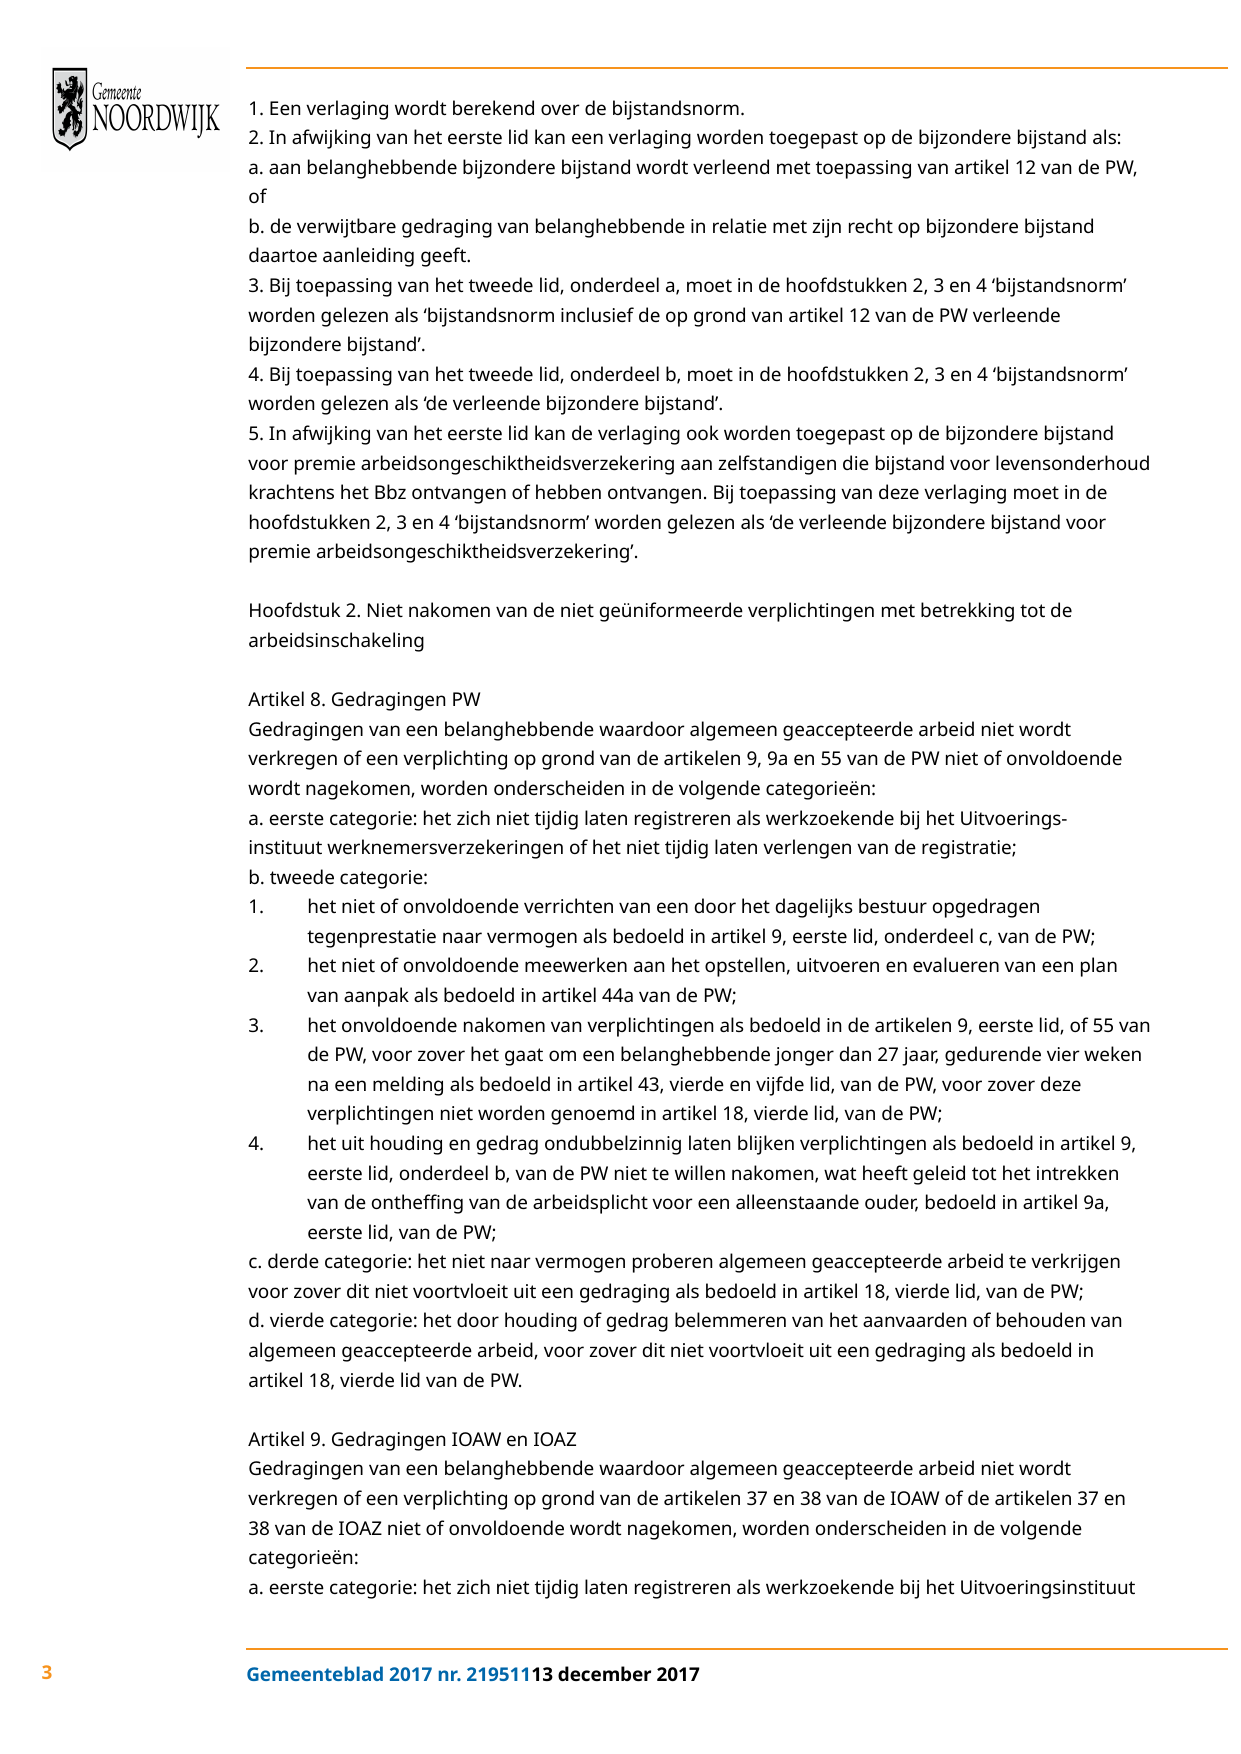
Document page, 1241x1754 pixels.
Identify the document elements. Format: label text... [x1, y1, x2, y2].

text 1. Een verlaging wordt berekend over de bijstandsnorm. [248, 95, 1152, 121]
text b. tweede categorie: [248, 864, 1152, 890]
list het onvoldoende nakomen van verplichtingen als bedoeld in de artikelen 9, eerste lid, of 55 van de PW, voor zover het gaat om een belanghebbende jonger dan 27 jaar, gedurende vier weken na een melding als bedoeld in artikel 43, vierde en vijfde lid, van de PW, voor zover deze verplichtingen niet worden genoemd in artikel 18, vierde lid, van de PW; [248, 1012, 1152, 1126]
text Gedragingen van een belanghebbende waardoor algemeen geaccepteerde arbeid niet wordt verkregen of een verplichting op grond van de artikelen 37 en 38 van de IOAW of de artikelen 37 en 38 van de IOAZ niet of onvoldoende wordt nagekomen, worden onderscheiden in de volgende categorieën: [248, 1456, 1152, 1570]
list het niet of onvoldoende meewerken aan het opstellen, uitvoeren en evalueren van een plan van aanpak als bedoeld in artikel 44a van de PW; [248, 953, 1152, 1008]
text a. eerste categorie: het zich niet tijdig laten registreren als werkzoekende bij het Uitvoerings- [248, 805, 1152, 831]
text 3. Bij toepassing van het tweede lid, onderdeel a, moet in de hoofdstukken 2, 3 en 4 ‘bijstandsnorm’ worden gelezen als ‘bijstandsnorm inclusief de op grond van artikel 12 van de PW verleende bijzondere bijstand’. [248, 272, 1152, 357]
list het uit houding en gedrag ondubbelzinnig laten blijken verplichtingen als bedoeld in artikel 9, eerste lid, onderdeel b, van de PW niet te willen nakomen, wat heeft geleid tot het intrekken van de ontheffing van de arbeidsplicht voor een alleenstaande ouder, bedoeld in artikel 9a, eerste lid, van de PW; [248, 1130, 1152, 1245]
text Artikel 9. Gedragingen IOAW en IOAZ [248, 1426, 1152, 1452]
text d. vierde categorie: het door houding of gedrag belemmeren van het aanvaarden of behouden van algemeen geaccepteerde arbeid, voor zover dit niet voortvloeit uit een gedraging als bedoeld in artikel 18, vierde lid van de PW. [248, 1308, 1152, 1393]
text b. de verwijtbare gedraging van belanghebbende in relatie met zijn recht op bijzondere bijstand daartoe aanleiding geeft. [248, 213, 1152, 268]
text a. eerste categorie: het zich niet tijdig laten registreren als werkzoekende bij het Uitvoeringsinstituut [248, 1574, 1152, 1600]
text 4. Bij toepassing van het tweede lid, onderdeel b, moet in de hoofdstukken 2, 3 en 4 ‘bijstandsnorm’ worden gelezen als ‘de verleende bijzondere bijstand’. [248, 361, 1152, 416]
list het niet of onvoldoende verrichten van een door het dagelijks bestuur opgedragen tegenprestatie naar vermogen als bedoeld in artikel 9, eerste lid, onderdeel c, van de PW; [248, 893, 1152, 949]
text Gedragingen van een belanghebbende waardoor algemeen geaccepteerde arbeid niet wordt verkregen of een verplichting op grond van de artikelen 9, 9a en 55 van de PW niet of onvoldoende wordt nagekomen, worden onderscheiden in de volgende categorieën: [248, 716, 1152, 801]
text a. aan belanghebbende bijzondere bijstand wordt verleend met toepassing van artikel 12 van de PW, of [248, 154, 1152, 209]
text 2. In afwijking van het eerste lid kan een verlaging worden toegepast op de bijzondere bijstand als: [248, 124, 1152, 150]
text 5. In afwijking van het eerste lid kan de verlaging ook worden toegepast op de bijzondere bijstand voor premie arbeidsongeschiktheidsverzekering aan zelfstandigen die bijstand voor levensonderhoud krachtens het Bbz ontvangen of hebben ontvangen. Bij toepassing van deze verlaging moet in de hoofdstukken 2, 3 en 4 ‘bijstandsnorm’ worden gelezen als ‘de verleende bijzondere bijstand voor premie arbeidsongeschiktheidsverzekering’. [248, 420, 1152, 564]
text Artikel 8. Gedragingen PW [248, 686, 1152, 712]
picture [41, 47, 231, 172]
text Hoofdstuk 2. Niet nakomen van de niet geüniformeerde verplichtingen met betrekking tot de arbeidsinschakeling [248, 598, 1152, 653]
text instituut werknemersverzekeringen of het niet tijdig laten verlengen van de registratie; [248, 834, 1152, 860]
text c. derde categorie: het niet naar vermogen proberen algemeen geaccepteerde arbeid te verkrijgen voor zover dit niet voortvloeit uit een gedraging als bedoeld in artikel 18, vierde lid, van de PW; [248, 1248, 1152, 1304]
